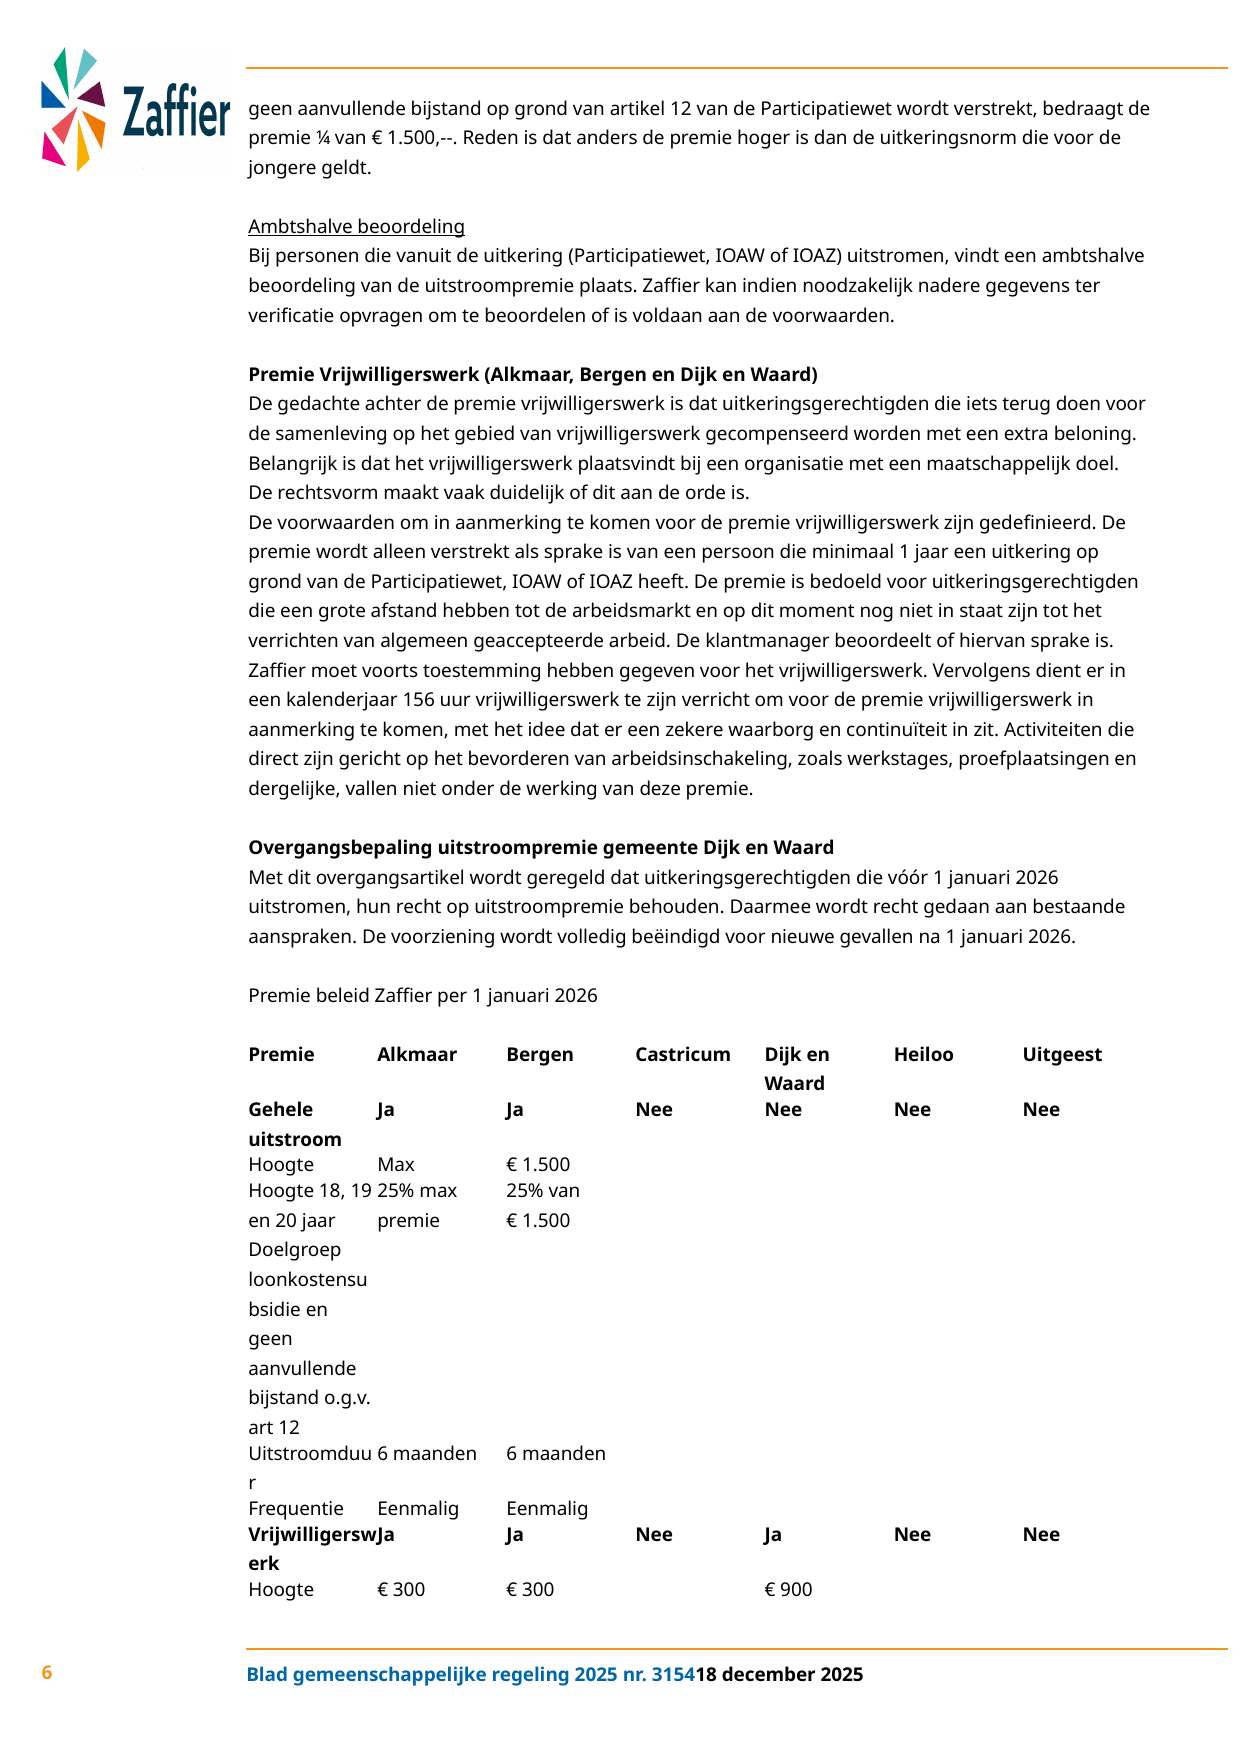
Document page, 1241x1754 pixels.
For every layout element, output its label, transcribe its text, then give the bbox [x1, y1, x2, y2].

table_cell Max [377, 1152, 506, 1177]
table_cell Gehele uitstroom [248, 1096, 377, 1152]
text Met dit overgangsartikel wordt geregeld dat uitkeringsgerechtigden die vóór 1 januari 2026 uitstromen, hun recht op uitstroompremie behouden. Daarmee wordt recht gedaan aan bestaande aanspraken. De voorziening wordt volledig beëindigd voor nieuwe gevallen na 1 januari 2026. [248, 864, 1152, 949]
table_cell [894, 1495, 1022, 1521]
table_header Castricum [635, 1041, 764, 1096]
table_cell [894, 1178, 1022, 1440]
table_cell Vrijwilligerswerk [248, 1521, 377, 1576]
table_cell Ja [377, 1096, 506, 1152]
table_cell Ja [506, 1096, 635, 1152]
text De voorwaarden om in aanmerking te komen voor de premie vrijwilligerswerk zijn gedefinieerd. De premie wordt alleen verstrekt als sprake is van een persoon die minimaal 1 jaar een uitkering op grond van de Participatiewet, IOAW of IOAZ heeft. De premie is bedoeld voor uitkeringsgerechtigden die een grote afstand hebben tot de arbeidsmarkt en op dit moment nog niet in staat zijn tot het verrichten van algemeen geaccepteerde arbeid. De klantmanager beoordeelt of hiervan sprake is. Zaffier moet voorts toestemming hebben gegeven voor het vrijwilligerswerk. Vervolgens dient er in een kalenderjaar 156 uur vrijwilligerswerk te zijn verricht om voor de premie vrijwilligerswerk in aanmerking te komen, met het idee dat er een zekere waarborg en continuïteit in zit. Activiteiten die direct zijn gericht op het bevorderen van arbeidsinschakeling, zoals werkstages, proefplaatsingen en dergelijke, vallen niet onder de werking van deze premie. [248, 509, 1152, 801]
table_cell Hoogte 18, 19 en 20 jaar Doelgroep loonkostensubsidie en geen aanvullende bijstand o.g.v. art 12 [248, 1178, 377, 1440]
table_cell [1023, 1178, 1152, 1440]
table_cell [1023, 1152, 1152, 1177]
text Ambtshalve beoordeling [248, 213, 1152, 239]
table_cell € 300 [377, 1576, 506, 1602]
table_cell Nee [635, 1521, 764, 1576]
table_cell [764, 1495, 893, 1521]
table_cell € 300 [506, 1576, 635, 1602]
table_header Bergen [506, 1041, 635, 1096]
table_cell Nee [1023, 1096, 1152, 1152]
table_cell Nee [764, 1096, 893, 1152]
table_cell Eenmalig [377, 1495, 506, 1521]
table_cell € 900 [764, 1576, 893, 1602]
table_cell [764, 1440, 893, 1495]
table_cell [894, 1576, 1022, 1602]
table_header Heiloo [894, 1041, 1022, 1096]
table_header Uitgeest [1023, 1041, 1152, 1096]
table_header Premie [248, 1041, 377, 1096]
table_cell [1023, 1495, 1152, 1521]
text Premie Vrijwilligerswerk (Alkmaar, Bergen en Dijk en Waard) [248, 361, 1152, 387]
table_cell [1023, 1576, 1152, 1602]
table_header Premie beleid Zaffier per 1 januari 2026 [248, 983, 1152, 1008]
table_cell Frequentie [248, 1495, 377, 1521]
table_cell [894, 1440, 1022, 1495]
table_cell Ja [377, 1521, 506, 1576]
text Bij personen die vanuit de uitkering (Participatiewet, IOAW of IOAZ) uitstromen, vindt een ambtshalve beoordeling van de uitstroompremie plaats. Zaffier kan indien noodzakelijk nadere gegevens ter verificatie opvragen om te beoordelen of is voldaan aan de voorwaarden. [248, 243, 1152, 328]
table_cell [635, 1576, 764, 1602]
text geen aanvullende bijstand op grond van artikel 12 van de Participatiewet wordt verstrekt, bedraagt de premie ¼ van € 1.500,--. Reden is dat anders de premie hoger is dan de uitkeringsnorm die voor de jongere geldt. [248, 95, 1152, 180]
table_cell € 1.500 [506, 1152, 635, 1177]
picture [41, 47, 231, 172]
table_cell 25% van € 1.500 [506, 1178, 635, 1440]
table_cell Nee [894, 1521, 1022, 1576]
table_cell Nee [635, 1096, 764, 1152]
table_cell Uitstroomduur [248, 1440, 377, 1495]
table_cell [635, 1152, 764, 1177]
table_cell 6 maanden [377, 1440, 506, 1495]
table_cell Eenmalig [506, 1495, 635, 1521]
text Belangrijk is dat het vrijwilligerswerk plaatsvindt bij een organisatie met een maatschappelijk doel. [248, 450, 1152, 476]
table_cell Hoogte [248, 1152, 377, 1177]
table_cell [635, 1440, 764, 1495]
text De rechtsvorm maakt vaak duidelijk of dit aan de orde is. [248, 479, 1152, 505]
table_cell [635, 1178, 764, 1440]
table_header Dijk en Waard [764, 1041, 893, 1096]
text Overgangsbepaling uitstroompremie gemeente Dijk en Waard [248, 834, 1152, 860]
table_cell 6 maanden [506, 1440, 635, 1495]
table_cell Ja [764, 1521, 893, 1576]
table_cell [764, 1152, 893, 1177]
table_cell [764, 1178, 893, 1440]
table_cell [1023, 1440, 1152, 1495]
table_header Alkmaar [377, 1041, 506, 1096]
text De gedachte achter de premie vrijwilligerswerk is dat uitkeringsgerechtigden die iets terug doen voor de samenleving op het gebied van vrijwilligerswerk gecompenseerd worden met een extra beloning. [248, 391, 1152, 446]
table_cell Nee [894, 1096, 1022, 1152]
table_cell [894, 1152, 1022, 1177]
table_cell Ja [506, 1521, 635, 1576]
table_cell Nee [1023, 1521, 1152, 1576]
table_cell [635, 1495, 764, 1521]
table_cell 25% max premie [377, 1178, 506, 1440]
table_cell Hoogte [248, 1576, 377, 1602]
